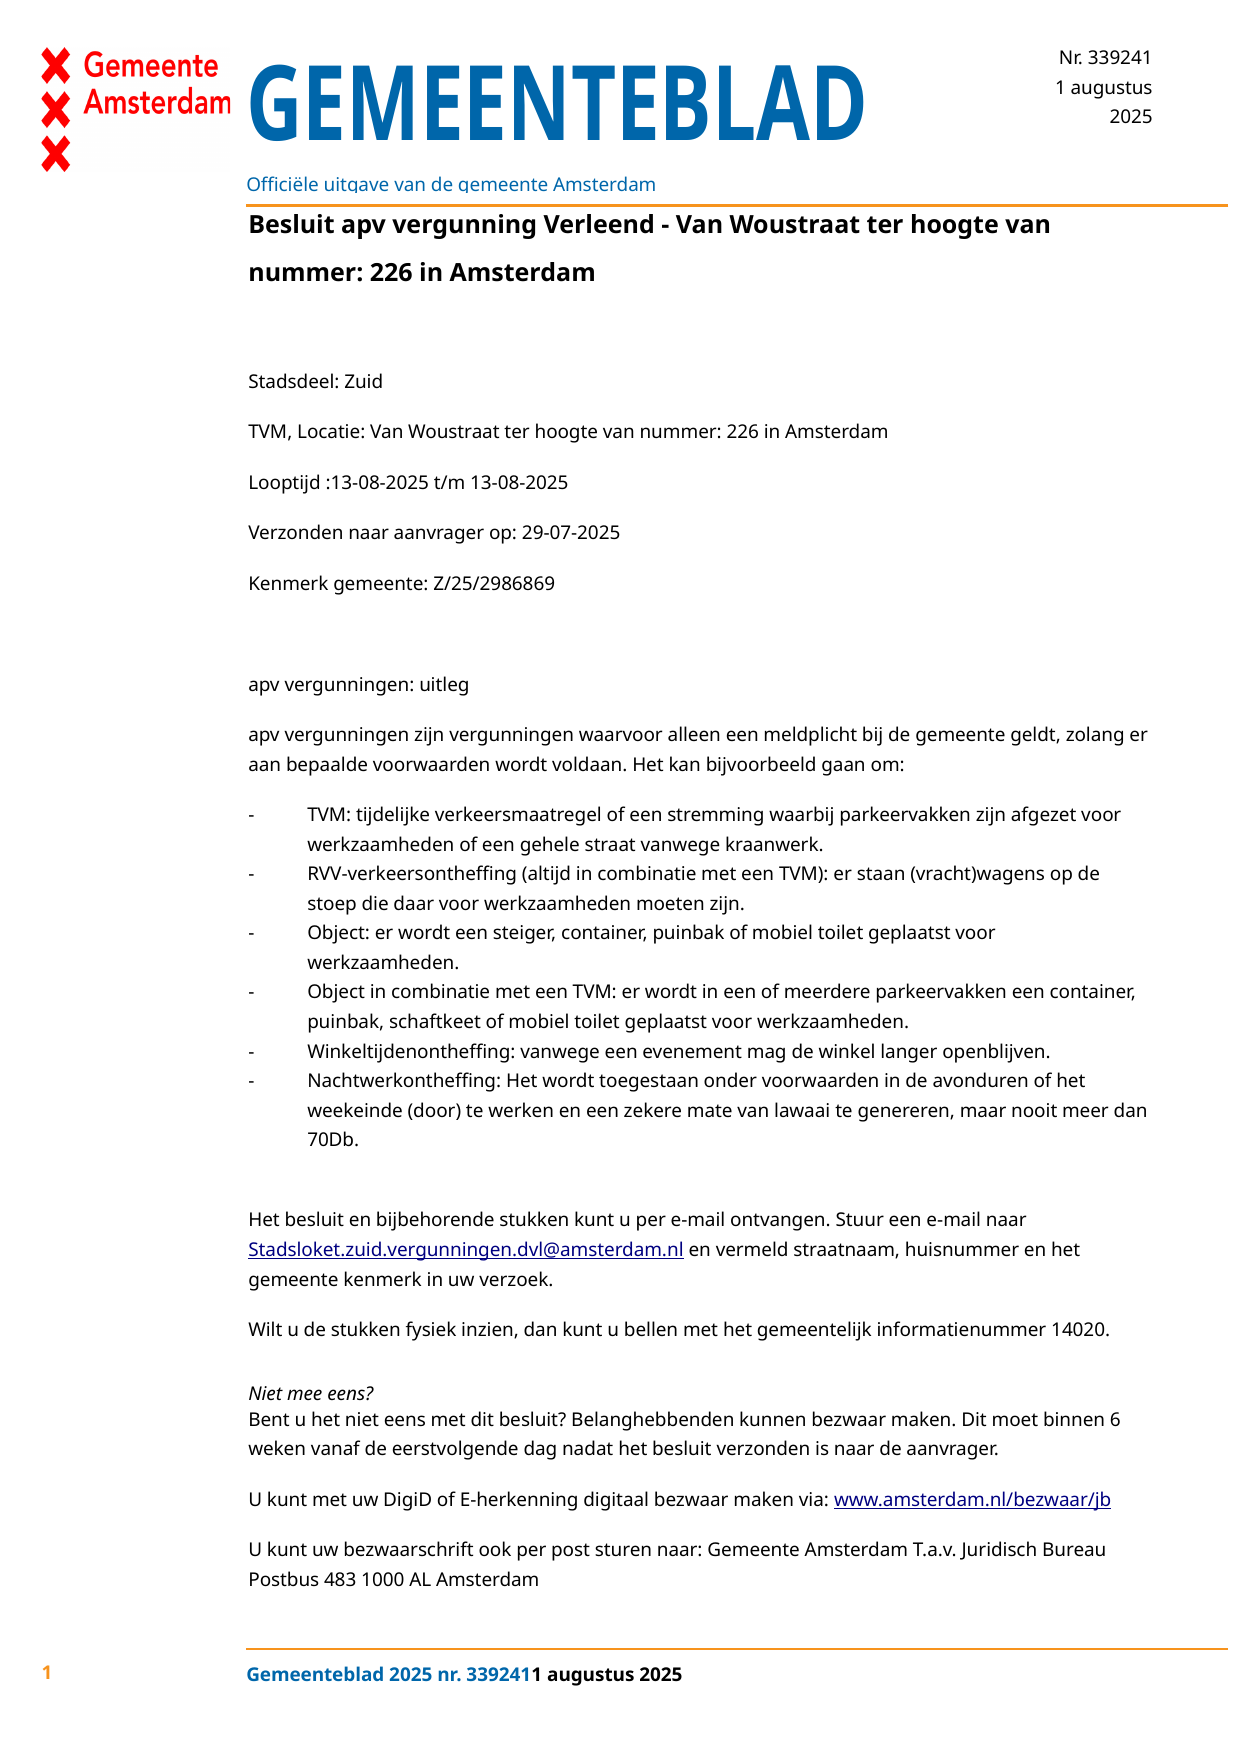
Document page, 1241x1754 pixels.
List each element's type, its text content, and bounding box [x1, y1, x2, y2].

text Het besluit en bijbehorende stukken kunt u per e-mail ontvangen. Stuur een e-mail naar Stadsloket.zuid.vergunningen.dvl@amsterdam.nl en vermeld straatnaam, huisnummer en het gemeente kenmerk in uw verzoek. [248, 1207, 1152, 1292]
text Stadsdeel: Zuid [248, 368, 1152, 394]
text Wilt u de stukken fysiek inzien, dan kunt u bellen met het gemeentelijk informatienummer 14020. [248, 1316, 1152, 1342]
picture [41, 47, 231, 172]
text Verzonden naar aanvrager op: 29-07-2025 [248, 519, 1152, 545]
text Besluit apv vergunning Verleend - Van Woustraat ter hoogte van nummer: 226 in Amsterdam [248, 207, 1152, 288]
text Bent u het niet eens met dit besluit? Belanghebbenden kunnen bezwaar maken. Dit moet binnen 6 weken vanaf de eerstvolgende dag nadat het besluit verzonden is naar de aanvrager. [248, 1406, 1152, 1461]
text Looptijd :13-08-2025 t/m 13-08-2025 [248, 469, 1152, 495]
list TVM: tijdelijke verkeersmaatregel of een stremming waarbij parkeervakken zijn afgezet voor werkzaamheden of een gehele straat vanwege kraanwerk. [248, 801, 1152, 857]
text TVM, Locatie: Van Woustraat ter hoogte van nummer: 226 in Amsterdam [248, 419, 1152, 444]
text U kunt met uw DigiD of E-herkenning digitaal bezwaar maken via: www.amsterdam.nl/bezwaar/jb [248, 1486, 1152, 1512]
list Nachtwerkontheffing: Het wordt toegestaan onder voorwaarden in de avonduren of het weekeinde (door) te werken en een zekere mate van lawaai te genereren, maar nooit meer dan 70Db. [248, 1067, 1152, 1152]
text apv vergunningen: uitleg [248, 671, 1152, 697]
list Winkeltijdenontheffing: vanwege een evenement mag de winkel langer openblijven. [248, 1038, 1152, 1064]
text Kenmerk gemeente: Z/25/2986869 [248, 570, 1152, 596]
list RVV-verkeersontheffing (altijd in combinatie met een TVM): er staan (vracht)wagens op de stoep die daar voor werkzaamheden moeten zijn. [248, 860, 1152, 916]
list Object: er wordt een steiger, container, puinbak of mobiel toilet geplaatst voor werkzaamheden. [248, 919, 1152, 975]
text apv vergunningen zijn vergunningen waarvoor alleen een meldplicht bij de gemeente geldt, zolang er aan bepaalde voorwaarden wordt voldaan. Het kan bijvoorbeeld gaan om: [248, 721, 1152, 777]
text U kunt uw bezwaarschrift ook per post sturen naar: Gemeente Amsterdam T.a.v. Juridisch Bureau Postbus 483 1000 AL Amsterdam [248, 1536, 1152, 1592]
text Niet mee eens? [248, 1380, 1152, 1406]
list Object in combinatie met een TVM: er wordt in een of meerdere parkeervakken een container, puinbak, schaftkeet of mobiel toilet geplaatst voor werkzaamheden. [248, 979, 1152, 1034]
